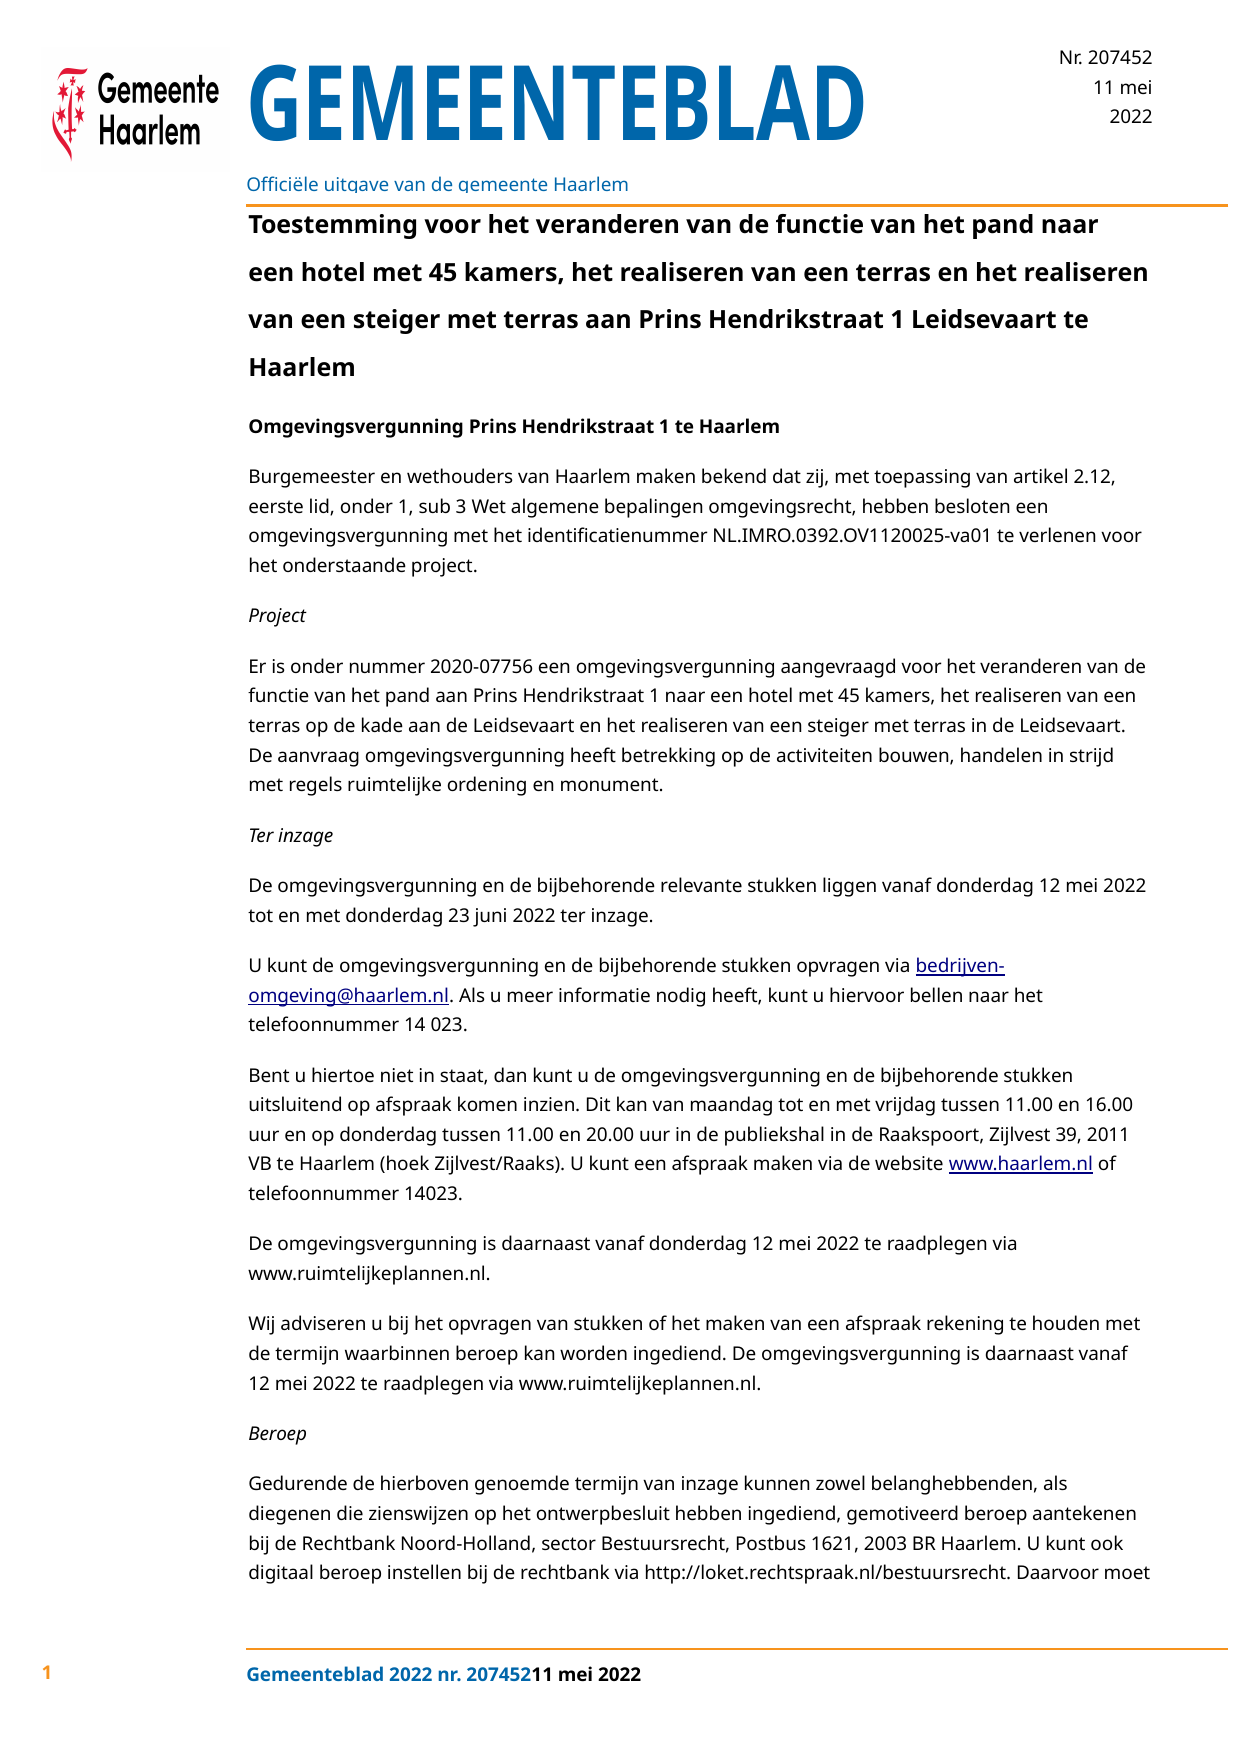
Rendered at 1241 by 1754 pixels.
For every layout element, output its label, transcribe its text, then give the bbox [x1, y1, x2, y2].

text Project [248, 603, 1152, 628]
text Ter inzage [248, 822, 1152, 848]
text Er is onder nummer 2020-07756 een omgevingsvergunning aangevraagd voor het veranderen van de functie van het pand aan Prins Hendrikstraat 1 naar een hotel met 45 kamers, het realiseren van een terras op de kade aan de Leidsevaart en het realiseren van een steiger met terras in de Leidsevaart. De aanvraag omgevingsvergunning heeft betrekking op de activiteiten bouwen, handelen in strijd met regels ruimtelijke ordening en monument. [248, 653, 1152, 797]
text Toestemming voor het veranderen van de functie van het pand naar een hotel met 45 kamers, het realiseren van een terras en het realiseren van een steiger met terras aan Prins Hendrikstraat 1 Leidsevaart te Haarlem [248, 207, 1152, 384]
text Burgemeester en wethouders van Haarlem maken bekend dat zij, met toepassing van artikel 2.12, eerste lid, onder 1, sub 3 Wet algemene bepalingen omgevingsrecht, hebben besloten een omgevingsvergunning met het identificatienummer NL.IMRO.0392.OV1120025-va01 te verlenen voor het onderstaande project. [248, 463, 1152, 578]
text Beroep [248, 1420, 1152, 1446]
text Gedurende de hierboven genoemde termijn van inzage kunnen zowel belanghebbenden, als diegenen die zienswijzen op het ontwerpbesluit hebben ingediend, gemotiveerd beroep aantekenen bij de Rechtbank Noord-Holland, sector Bestuursrecht, Postbus 1621, 2003 BR Haarlem. U kunt ook digitaal beroep instellen bij de rechtbank via http://loket.rechtspraak.nl/bestuursrecht. Daarvoor moet [248, 1471, 1152, 1585]
text Bent u hiertoe niet in staat, dan kunt u de omgevingsvergunning en de bijbehorende stukken uitsluitend op afspraak komen inzien. Dit kan van maandag tot en met vrijdag tussen 11.00 en 16.00 uur en op donderdag tussen 11.00 en 20.00 uur in de publiekshal in de Raakspoort, Zijlvest 39, 2011 VB te Haarlem (hoek Zijlvest/Raaks). U kunt een afspraak maken via de website www.haarlem.nl of telefoonnummer 14023. [248, 1062, 1152, 1206]
text De omgevingsvergunning is daarnaast vanaf donderdag 12 mei 2022 te raadplegen via www.ruimtelijkeplannen.nl. [248, 1231, 1152, 1286]
text Omgevingsvergunning Prins Hendrikstraat 1 te Haarlem [248, 413, 1152, 439]
text De omgevingsvergunning en de bijbehorende relevante stukken liggen vanaf donderdag 12 mei 2022 tot en met donderdag 23 juni 2022 ter inzage. [248, 872, 1152, 928]
text Wij adviseren u bij het opvragen van stukken of het maken van een afspraak rekening te houden met de termijn waarbinnen beroep kan worden ingediend. De omgevingsvergunning is daarnaast vanaf 12 mei 2022 te raadplegen via www.ruimtelijkeplannen.nl. [248, 1311, 1152, 1396]
text U kunt de omgevingsvergunning en de bijbehorende stukken opvragen via bedrijven-omgeving@haarlem.nl. Als u meer informatie nodig heeft, kunt u hiervoor bellen naar het telefoonnummer 14 023. [248, 952, 1152, 1037]
picture [41, 47, 231, 172]
